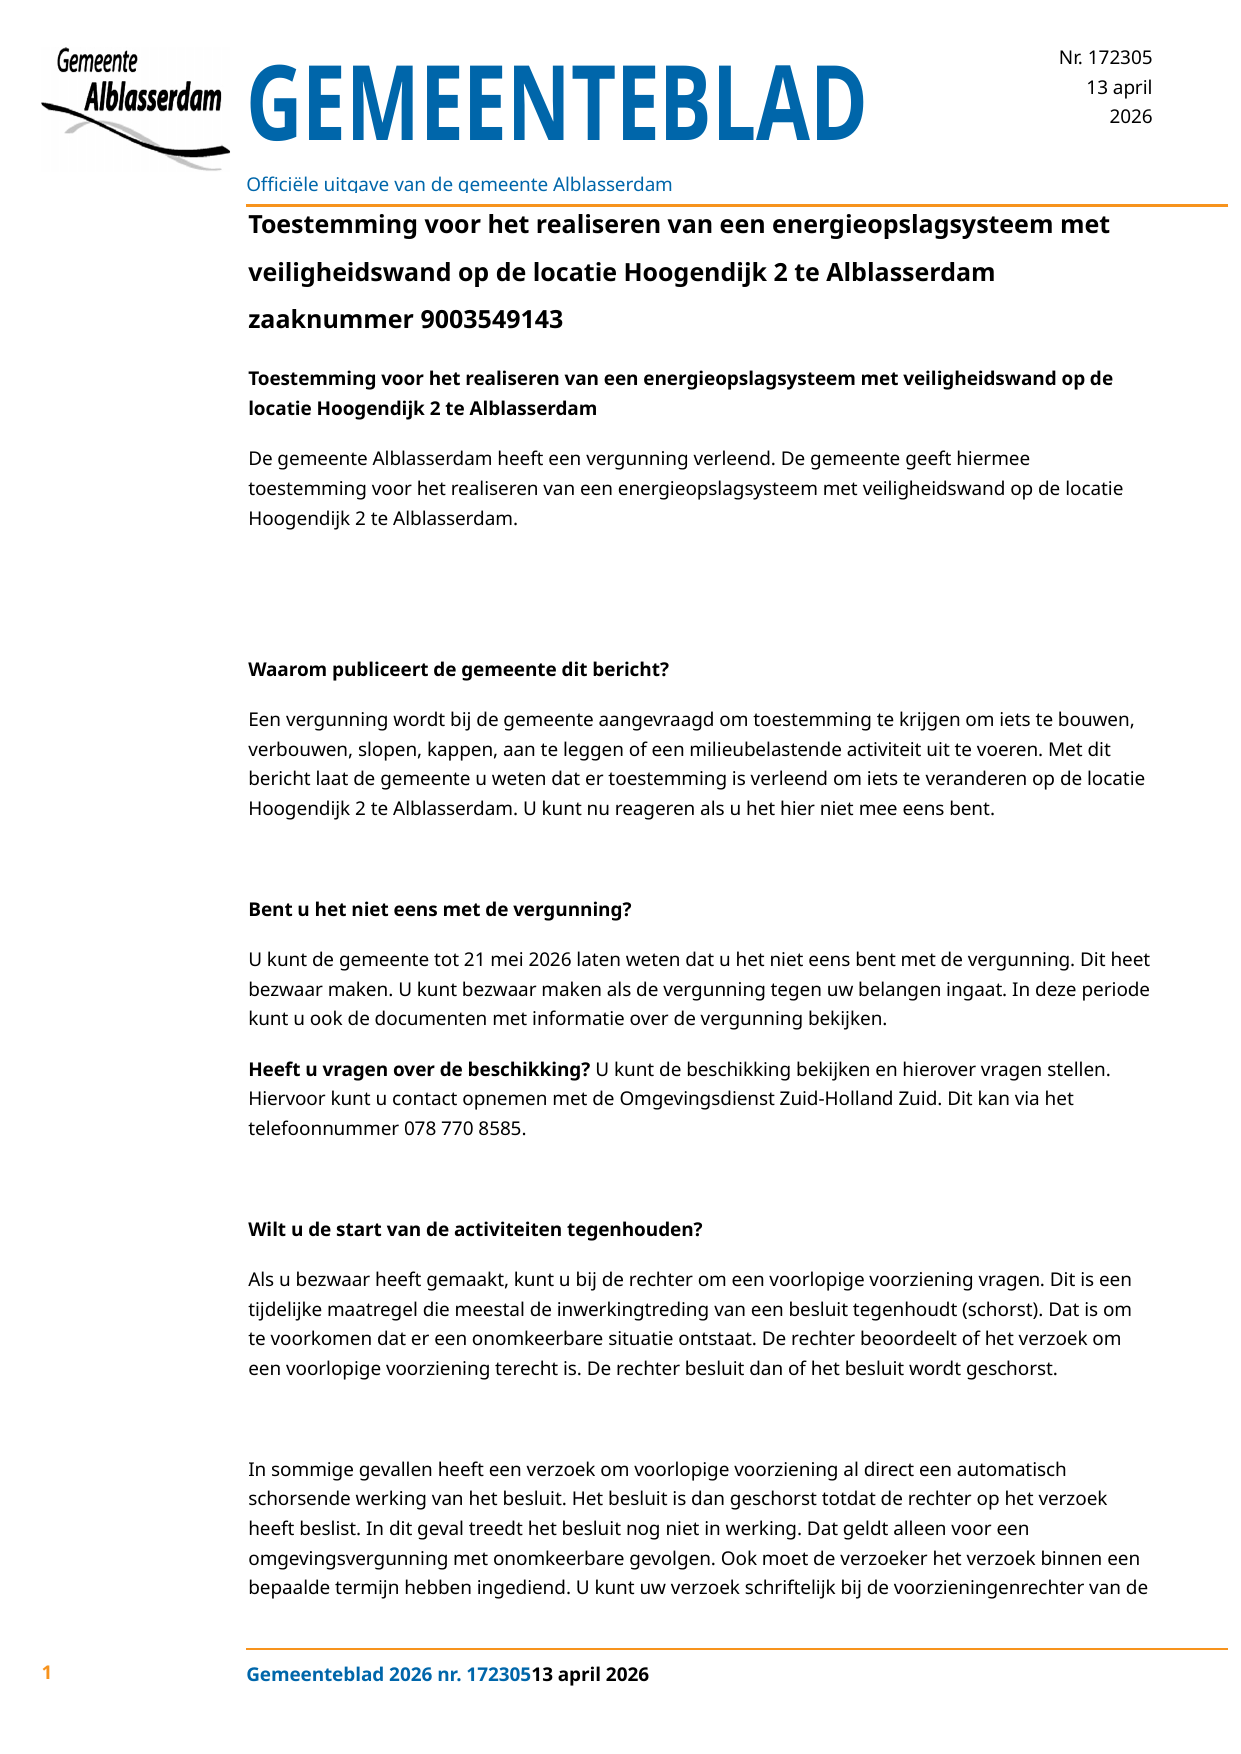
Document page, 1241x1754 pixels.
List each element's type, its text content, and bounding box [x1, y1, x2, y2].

text Heeft u vragen over de beschikking? U kunt de beschikking bekijken en hierover vragen stellen. Hiervoor kunt u contact opnemen met de Omgevingsdienst Zuid-Holland Zuid. Dit kan via het telefoonnummer 078 770 8585. [248, 1056, 1152, 1141]
text Toestemming voor het realiseren van een energieopslagsysteem met veiligheidswand op de locatie Hoogendijk 2 te Alblasserdam [248, 366, 1152, 421]
picture [41, 47, 231, 172]
text Toestemming voor het realiseren van een energieopslagsysteem met veiligheidswand op de locatie Hoogendijk 2 te Alblasserdam zaaknummer 9003549143 [248, 207, 1152, 336]
text Bent u het niet eens met de vergunning? [248, 896, 1152, 922]
text In sommige gevallen heeft een verzoek om voorlopige voorziening al direct een automatisch schorsende werking van het besluit. Het besluit is dan geschorst totdat de rechter op het verzoek heeft beslist. In dit geval treedt het besluit nog niet in werking. Dat geldt alleen voor een omgevingsvergunning met onomkeerbare gevolgen. Ook moet de verzoeker het verzoek binnen een bepaalde termijn hebben ingediend. U kunt uw verzoek schriftelijk bij de voorzieningenrechter van de [248, 1456, 1152, 1600]
text De gemeente Alblasserdam heeft een vergunning verleend. De gemeente geeft hiermee toestemming voor het realiseren van een energieopslagsysteem met veiligheidswand op de locatie Hoogendijk 2 te Alblasserdam. [248, 446, 1152, 530]
text Wilt u de start van de activiteiten tegenhouden? [248, 1216, 1152, 1242]
text U kunt de gemeente tot 21 mei 2026 laten weten dat u het niet eens bent met de vergunning. Dit heet bezwaar maken. U kunt bezwaar maken als de vergunning tegen uw belangen ingaat. In deze periode kunt u ook de documenten met informatie over de vergunning bekijken. [248, 946, 1152, 1031]
text Als u bezwaar heeft gemaakt, kunt u bij de rechter om een voorlopige voorziening vragen. Dit is een tijdelijke maatregel die meestal de inwerkingtreding van een besluit tegenhoudt (schorst). Dat is om te voorkomen dat er een onomkeerbare situatie ontstaat. De rechter beoordeelt of het verzoek om een voorlopige voorziening terecht is. De rechter besluit dan of het besluit wordt geschorst. [248, 1266, 1152, 1381]
text Een vergunning wordt bij de gemeente aangevraagd om toestemming te krijgen om iets te bouwen, verbouwen, slopen, kappen, aan te leggen of een milieubelastende activiteit uit te voeren. Met dit bericht laat de gemeente u weten dat er toestemming is verleend om iets te veranderen op de locatie Hoogendijk 2 te Alblasserdam. U kunt nu reageren als u het hier niet mee eens bent. [248, 706, 1152, 821]
text Waarom publiceert de gemeente dit bericht? [248, 656, 1152, 682]
